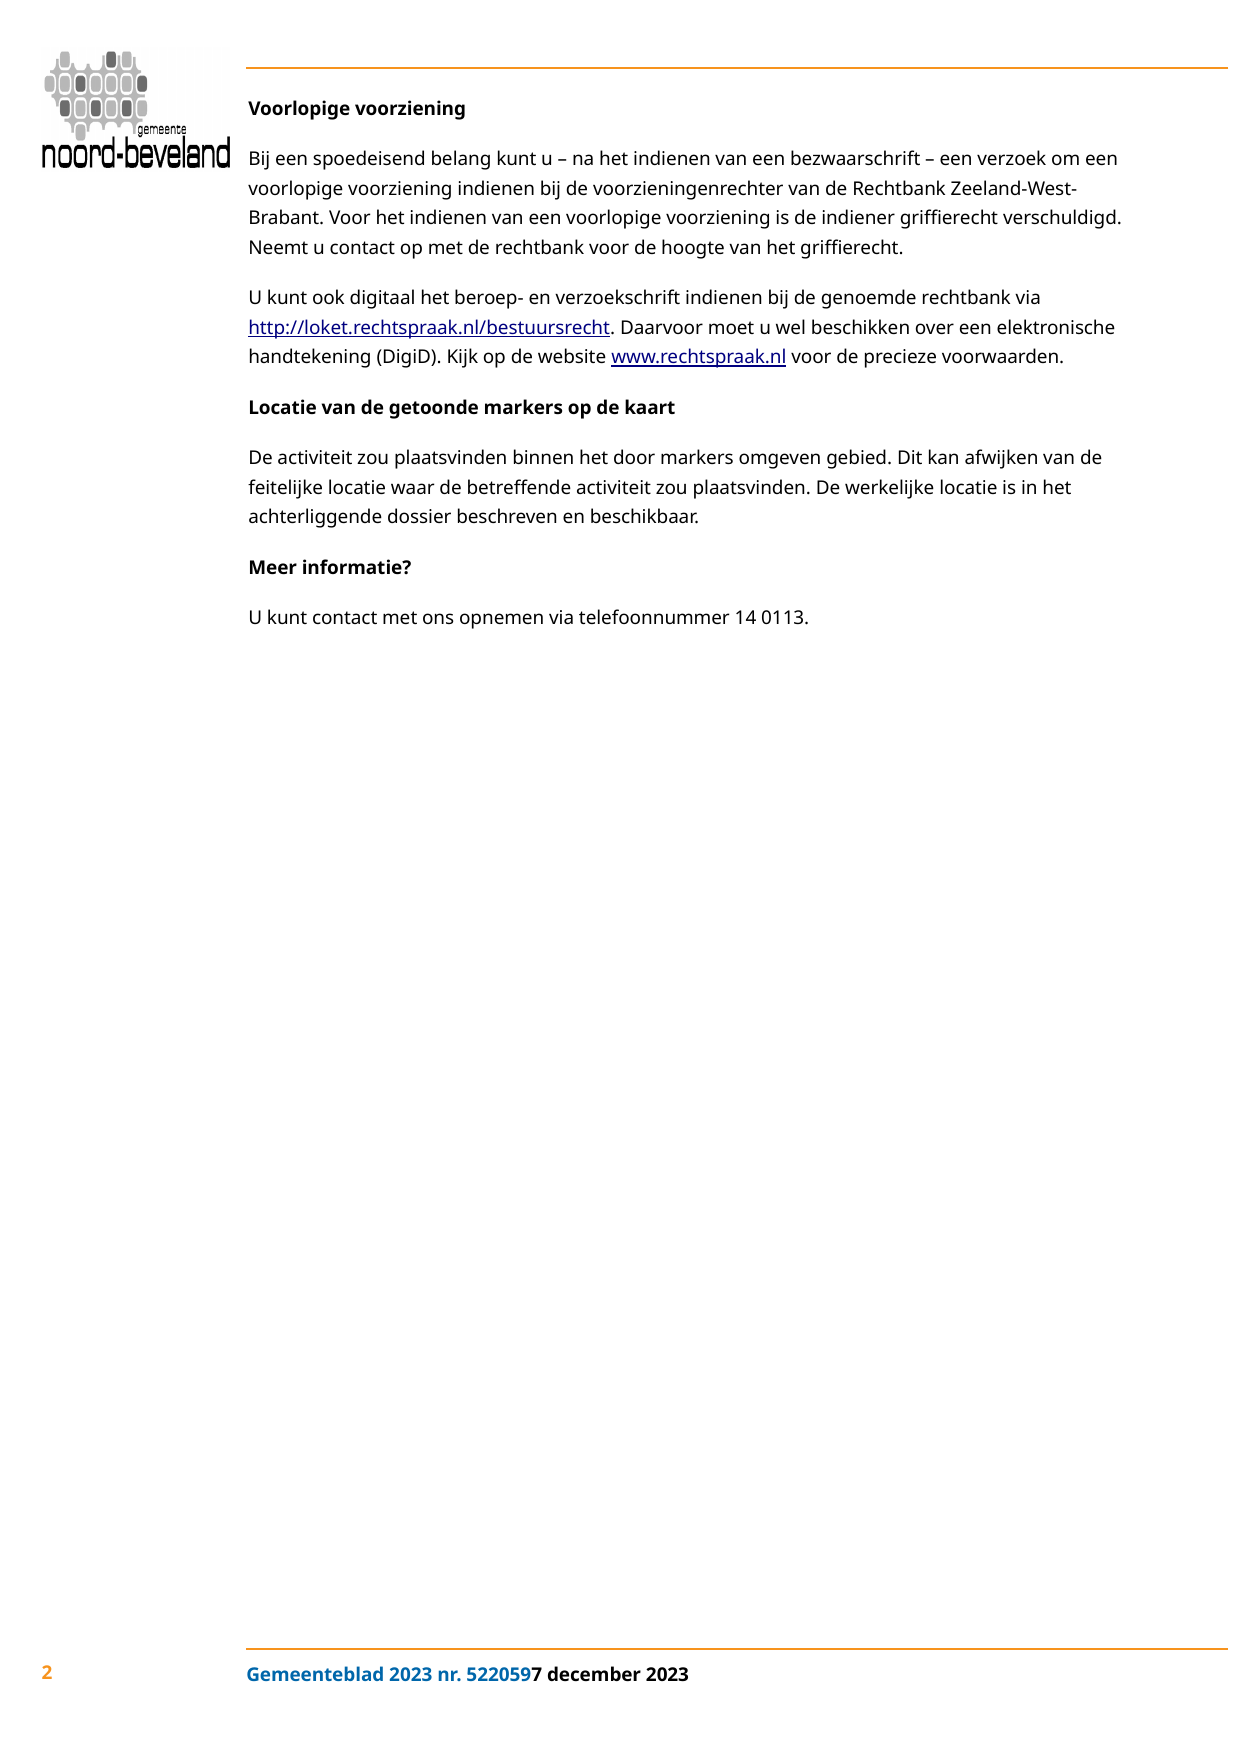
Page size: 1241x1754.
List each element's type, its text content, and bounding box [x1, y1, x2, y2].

text Voorlopige voorziening [248, 95, 1152, 121]
text Bij een spoedeisend belang kunt u – na het indienen van een bezwaarschrift – een verzoek om een voorlopige voorziening indienen bij de voorzieningenrechter van de Rechtbank Zeeland-West-Brabant. Voor het indienen van een voorlopige voorziening is de indiener griffierecht verschuldigd. Neemt u contact op met de rechtbank voor de hoogte van het griffierecht. [248, 145, 1152, 260]
text U kunt ook digitaal het beroep- en verzoekschrift indienen bij de genoemde rechtbank via http://loket.rechtspraak.nl/bestuursrecht. Daarvoor moet u wel beschikken over een elektronische handtekening (DigiD). Kijk op de website www.rechtspraak.nl voor de precieze voorwaarden. [248, 284, 1152, 369]
text U kunt contact met ons opnemen via telefoonnummer 14 0113. [248, 604, 1152, 630]
text De activiteit zou plaatsvinden binnen het door markers omgeven gebied. Dit kan afwijken van de feitelijke locatie waar de betreffende activiteit zou plaatsvinden. De werkelijke locatie is in het achterliggende dossier beschreven en beschikbaar. [248, 444, 1152, 529]
picture [41, 47, 231, 172]
text Meer informatie? [248, 554, 1152, 580]
text Locatie van de getoonde markers op de kaart [248, 394, 1152, 420]
